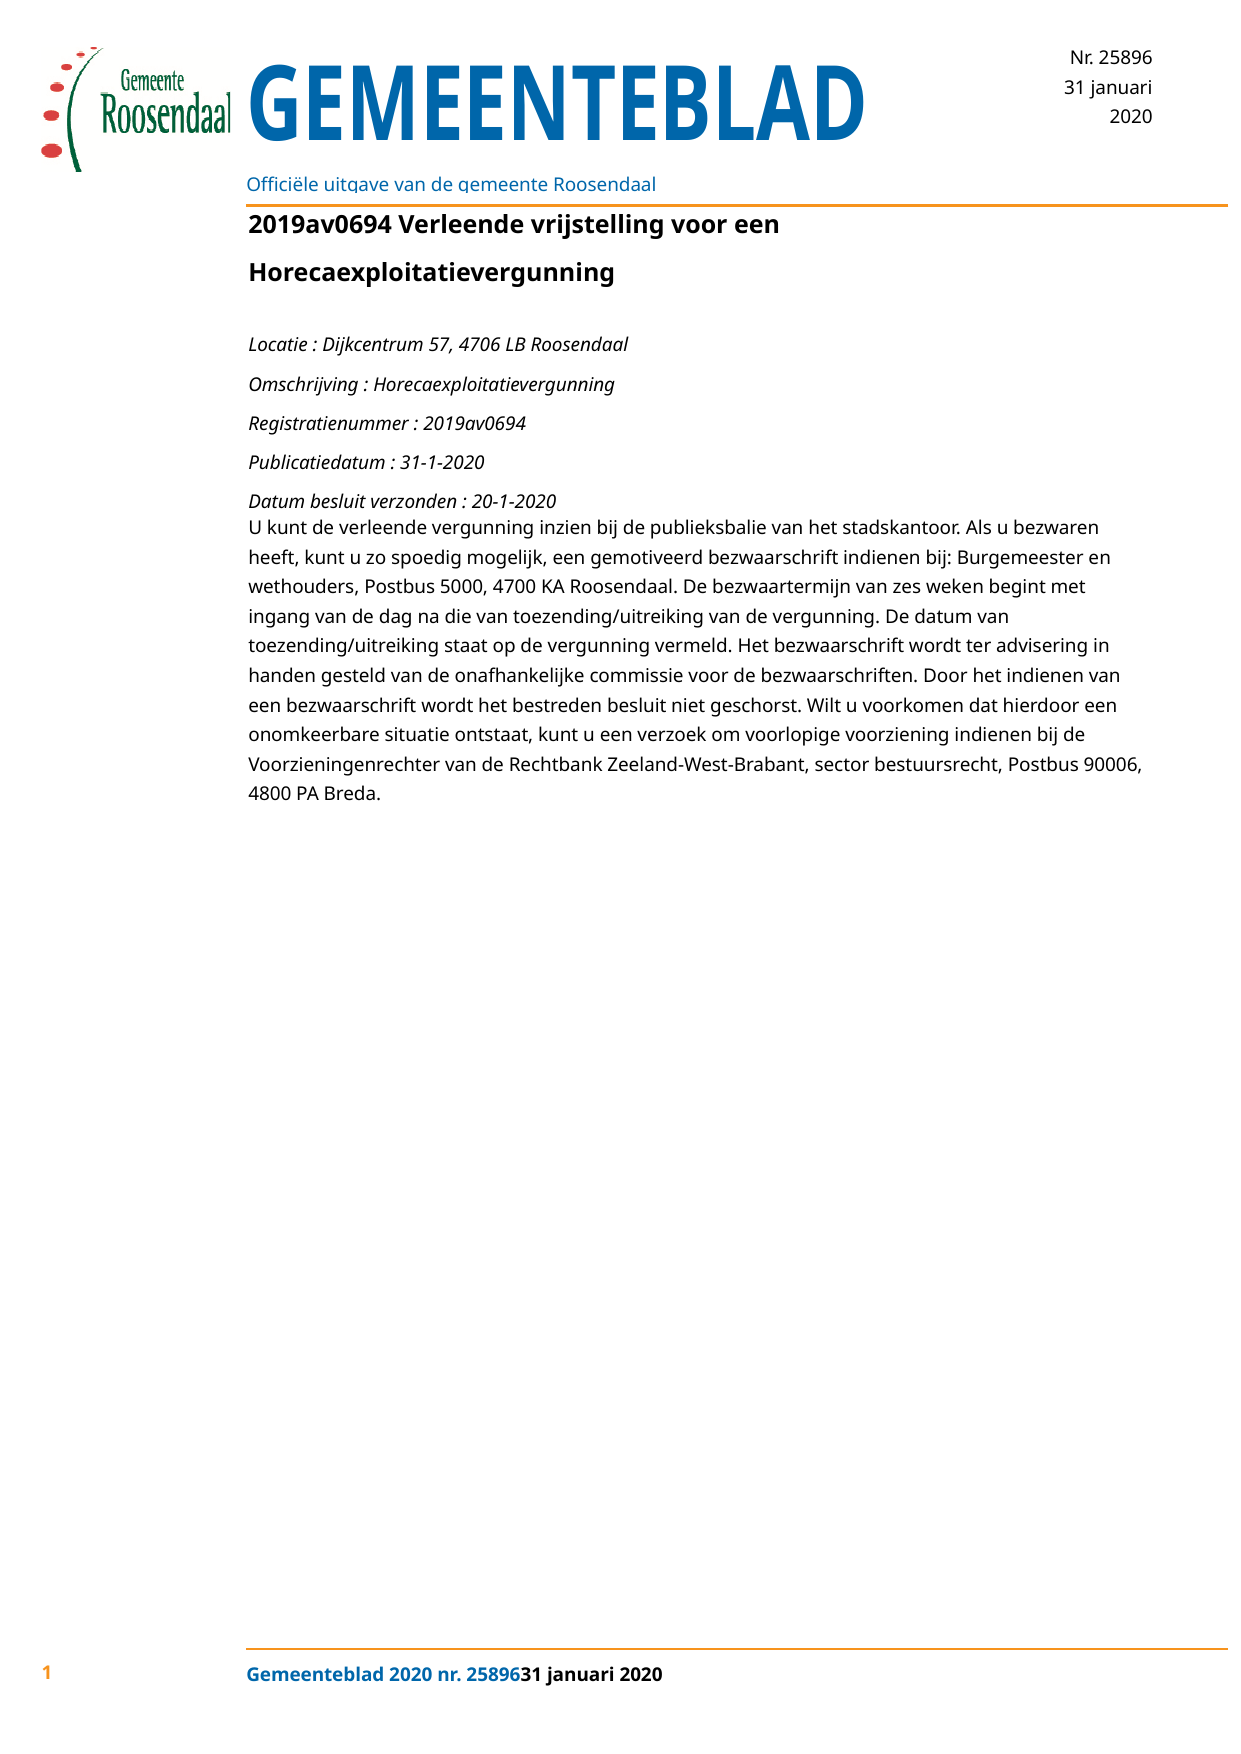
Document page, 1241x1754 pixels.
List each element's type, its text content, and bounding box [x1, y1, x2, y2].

text Publicatiedatum : 31-1-2020 [248, 449, 1152, 475]
picture [41, 47, 231, 172]
text Datum besluit verzonden : 20-1-2020 [248, 488, 1152, 514]
text Registratienummer : 2019av0694 [248, 410, 1152, 436]
text 2019av0694 Verleende vrijstelling voor een Horecaexploitatievergunning [248, 207, 1152, 288]
text U kunt de verleende vergunning inzien bij de publieksbalie van het stadskantoor. Als u bezwaren heeft, kunt u zo spoedig mogelijk, een gemotiveerd bezwaarschrift indienen bij: Burgemeester en wethouders, Postbus 5000, 4700 KA Roosendaal. De bezwaartermijn van zes weken begint met ingang van de dag na die van toezending/uitreiking van de vergunning. De datum van toezending/uitreiking staat op de vergunning vermeld. Het bezwaarschrift wordt ter advisering in handen gesteld van de onafhankelijke commissie voor de bezwaarschriften. Door het indienen van een bezwaarschrift wordt het bestreden besluit niet geschorst. Wilt u voorkomen dat hierdoor een onomkeerbare situatie ontstaat, kunt u een verzoek om voorlopige voorziening indienen bij de Voorzieningenrechter van de Rechtbank Zeeland-West-Brabant, sector bestuursrecht, Postbus 90006, 4800 PA Breda. [248, 514, 1152, 806]
text Locatie : Dijkcentrum 57, 4706 LB Roosendaal [248, 331, 1152, 357]
text Omschrijving : Horecaexploitatievergunning [248, 371, 1152, 396]
